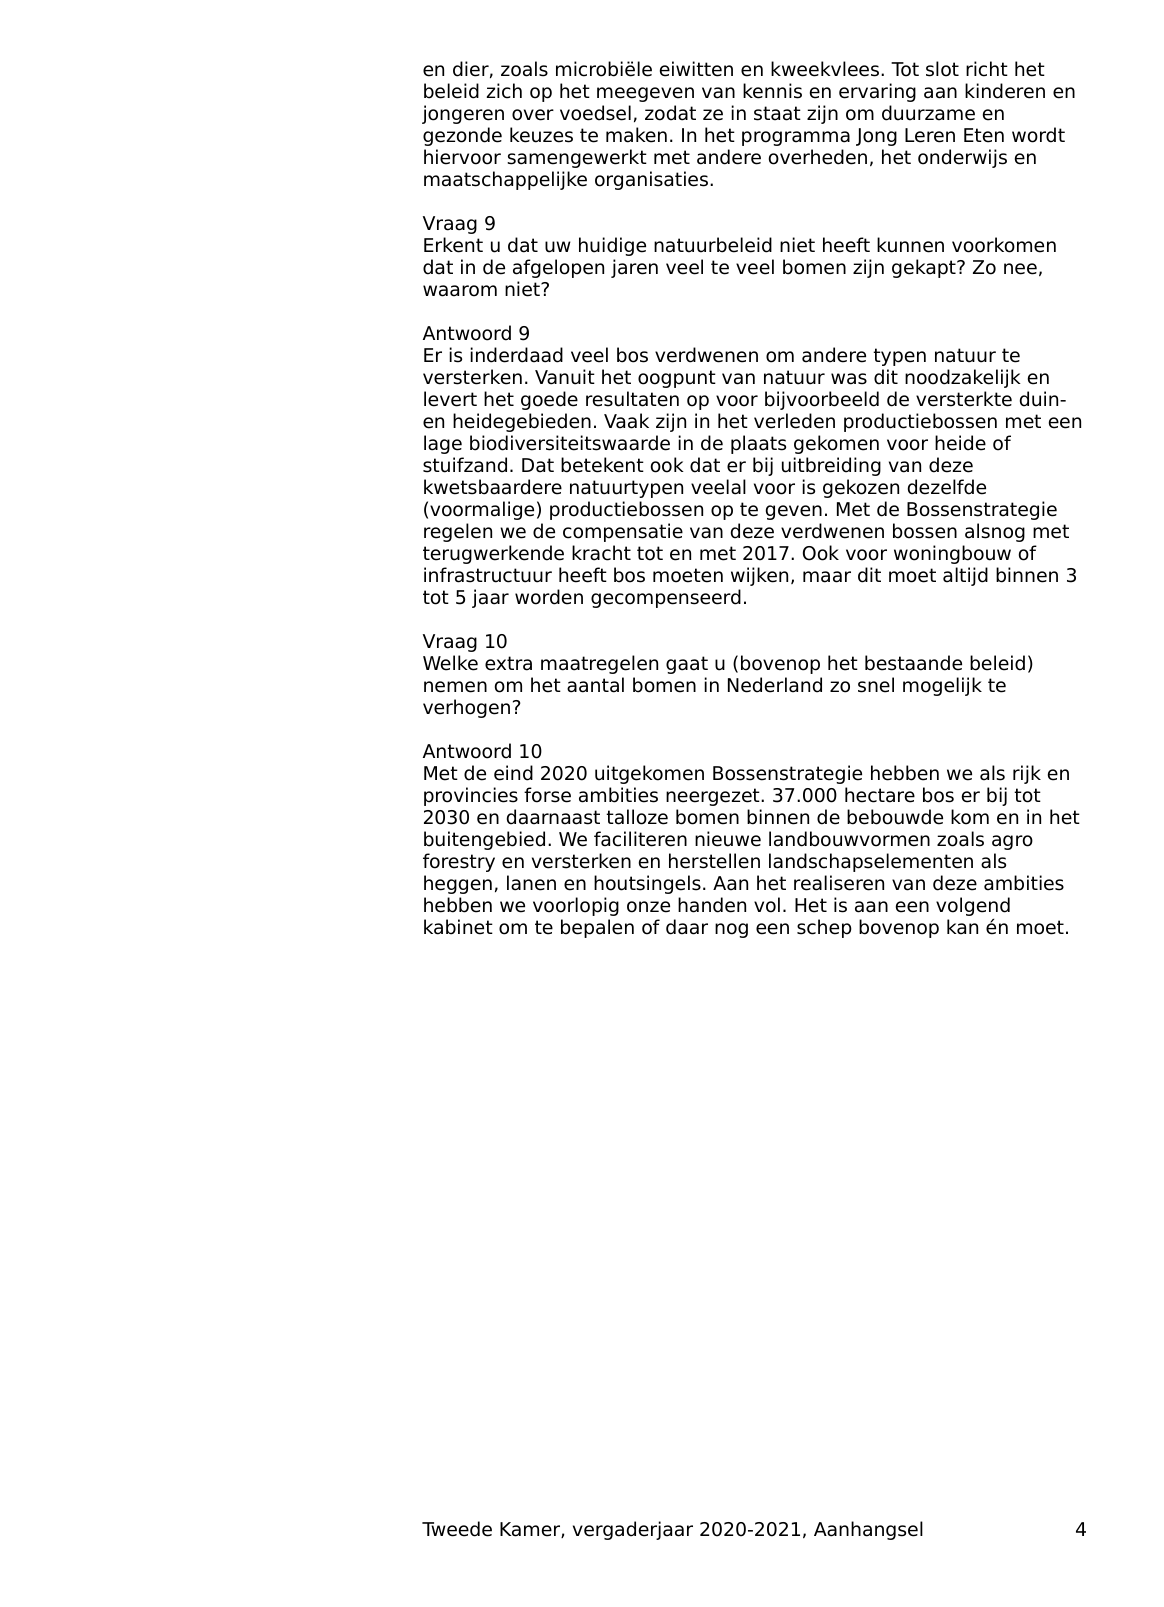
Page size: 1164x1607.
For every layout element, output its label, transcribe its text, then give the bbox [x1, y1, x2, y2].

text Met de eind 2020 uitgekomen Bossenstrategie hebben we als rijk en provincies forse ambities neergezet. 37.000 hectare bos er bij tot 2030 en daarnaast talloze bomen binnen de bebouwde kom en in het buitengebied. We faciliteren nieuwe landbouwvormen zoals agro forestry en versterken en herstellen landschapselementen als heggen, lanen en houtsingels. Aan het realiseren van deze ambities hebben we voorlopig onze handen vol. Het is aan een volgend kabinet om te bepalen of daar nog een schep bovenop kan én moet. [422, 763, 1087, 939]
text Er is inderdaad veel bos verdwenen om andere typen natuur te versterken. Vanuit het oogpunt van natuur was dit noodzakelijk en levert het goede resultaten op voor bijvoorbeeld de versterkte duin- en heidegebieden. Vaak zijn in het verleden productiebossen met een lage biodiversiteitswaarde in de plaats gekomen voor heide of stuifzand. Dat betekent ook dat er bij uitbreiding van deze kwetsbaardere natuurtypen veelal voor is gekozen dezelfde (voormalige) productiebossen op te geven. Met de Bossenstrategie regelen we de compensatie van deze verdwenen bossen alsnog met terugwerkende kracht tot en met 2017. Ook voor woningbouw of infrastructuur heeft bos moeten wijken, maar dit moet altijd binnen 3 tot 5 jaar worden gecompenseerd. [422, 345, 1087, 609]
text Antwoord 10 [422, 741, 1087, 763]
text en dier, zoals microbiële eiwitten en kweekvlees. Tot slot richt het beleid zich op het meegeven van kennis en ervaring aan kinderen en jongeren over voedsel, zodat ze in staat zijn om duurzame en gezonde keuzes te maken. In het programma Jong Leren Eten wordt hiervoor samengewerkt met andere overheden, het onderwijs en maatschappelijke organisaties. [422, 59, 1087, 191]
text Welke extra maatregelen gaat u (bovenop het bestaande beleid) nemen om het aantal bomen in Nederland zo snel mogelijk te verhogen? [422, 653, 1087, 719]
text Antwoord 9 [422, 323, 1087, 345]
text Vraag 9 [422, 213, 1087, 235]
text Vraag 10 [422, 631, 1087, 653]
text Erkent u dat uw huidige natuurbeleid niet heeft kunnen voorkomen dat in de afgelopen jaren veel te veel bomen zijn gekapt? Zo nee, waarom niet? [422, 235, 1087, 301]
